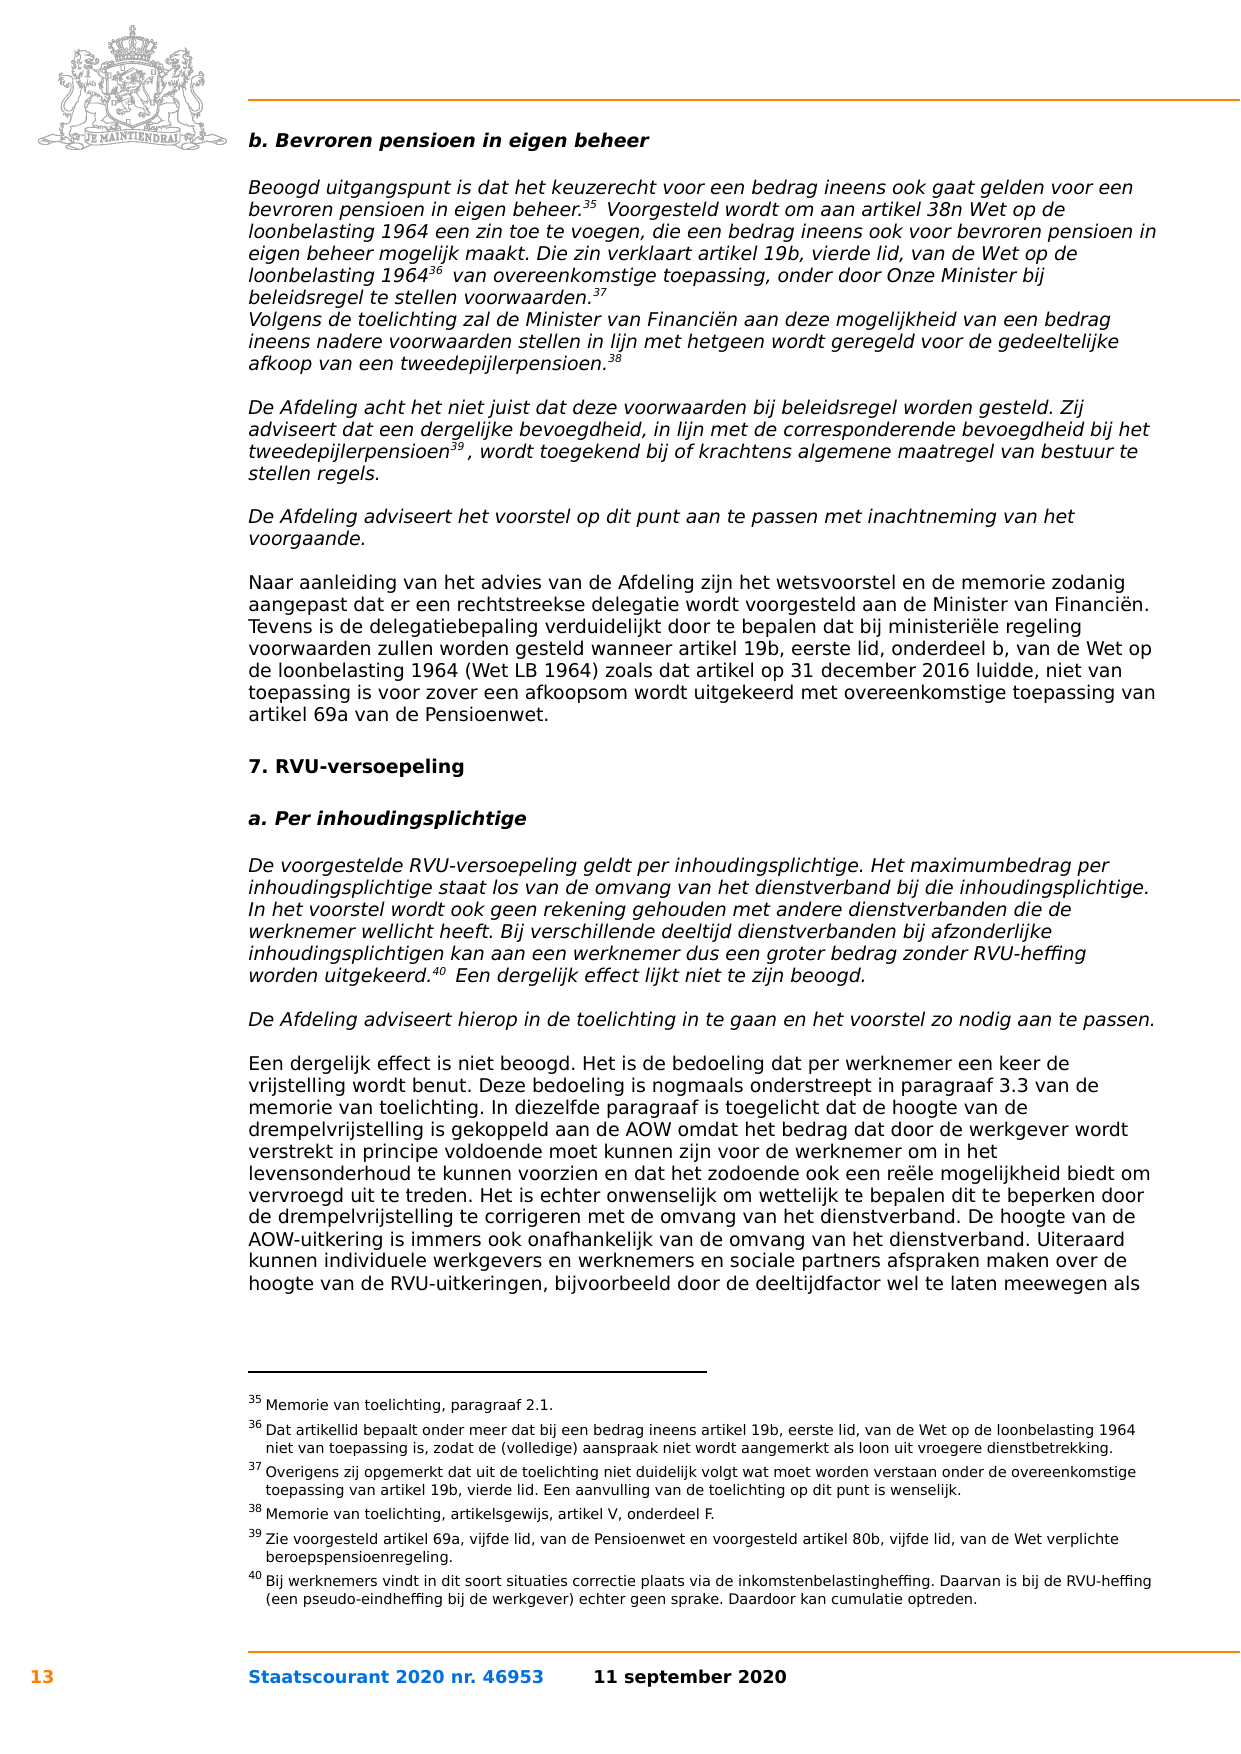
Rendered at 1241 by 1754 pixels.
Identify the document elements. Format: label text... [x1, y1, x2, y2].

text Zie voorgesteld artikel 69a, vijfde lid, van de Pensioenwet en voorgesteld artikel 80b, vijfde lid, van de Wet verplichte beroepspensioenregeling. [248, 1527, 1163, 1566]
text De Afdeling adviseert hierop in de toelichting in te gaan en het voorstel zo nodig aan te passen. [248, 1009, 1163, 1031]
text Memorie van toelichting, paragraaf 2.1. [248, 1393, 1163, 1415]
text Volgens de toelichting zal de Minister van Financiën aan deze mogelijkheid van een bedrag ineens nadere voorwaarden stellen in lijn met hetgeen wordt geregeld voor de gedeeltelijke afkoop van een tweedepijlerpensioen. [248, 309, 1163, 375]
subtitle 7. RVU-versoepeling [248, 756, 1163, 778]
subtitle a. Per inhoudingsplichtige [248, 808, 1163, 830]
text De Afdeling acht het niet juist dat deze voorwaarden bij beleidsregel worden gesteld. Zij adviseert dat een dergelijke bevoegdheid, in lijn met de corresponderende bevoegdheid bij het tweedepijlerpensioen, wordt toegekend bij of krachtens algemene maatregel van bestuur te stellen regels. [248, 397, 1163, 484]
text Een dergelijk effect is niet beoogd. Het is de bedoeling dat per werknemer een keer de vrijstelling wordt benut. Deze bedoeling is nogmaals onderstreept in paragraaf 3.3 van de memorie van toelichting. In diezelfde paragraaf is toegelicht dat de hoogte van de drempelvrijstelling is gekoppeld aan de AOW omdat het bedrag dat door de werkgever wordt verstrekt in principe voldoende moet kunnen zijn voor de werknemer om in het levensonderhoud te kunnen voorzien en dat het zodoende ook een reële mogelijkheid biedt om vervroegd uit te treden. Het is echter onwenselijk om wettelijk te bepalen dit te beperken door de drempelvrijstelling te corrigeren met de omvang van het dienstverband. De hoogte van de AOW-uitkering is immers ook onafhankelijk van de omvang van het dienstverband. Uiteraard kunnen individuele werkgevers en werknemers en sociale partners afspraken maken over de hoogte van de RVU-uitkeringen, bijvoorbeeld door de deeltijdfactor wel te laten meewegen als [248, 1053, 1163, 1294]
text Overigens zij opgemerkt dat uit de toelichting niet duidelijk volgt wat moet worden verstaan onder de overeenkomstige toepassing van artikel 19b, vierde lid. Een aanvulling van de toelichting op dit punt is wenselijk. [248, 1460, 1163, 1499]
text De voorgestelde RVU-versoepeling geldt per inhoudingsplichtige. Het maximumbedrag per inhoudingsplichtige staat los van de omvang van het dienstverband bij die inhoudingsplichtige. In het voorstel wordt ook geen rekening gehouden met andere dienstverbanden die de werknemer wellicht heeft. Bij verschillende deeltijd dienstverbanden bij afzonderlijke inhoudingsplichtigen kan aan een werknemer dus een groter bedrag zonder RVU-heffing worden uitgekeerd. Een dergelijk effect lijkt niet te zijn beoogd. [248, 855, 1163, 987]
text De Afdeling adviseert het voorstel op dit punt aan te passen met inachtneming van het voorgaande. [248, 506, 1163, 550]
text Naar aanleiding van het advies van de Afdeling zijn het wetsvoorstel en de memorie zodanig aangepast dat er een rechtstreekse delegatie wordt voorgesteld aan de Minister van Financiën. Tevens is de delegatiebepaling verduidelijkt door te bepalen dat bij ministeriële regeling voorwaarden zullen worden gesteld wanneer artikel 19b, eerste lid, onderdeel b, van de Wet op de loonbelasting 1964 (Wet LB 1964) zoals dat artikel op 31 december 2016 luidde, niet van toepassing is voor zover een afkoopsom wordt uitgekeerd met overeenkomstige toepassing van artikel 69a van de Pensioenwet. [248, 572, 1163, 726]
text Bij werknemers vindt in dit soort situaties correctie plaats via de inkomstenbelastingheffing. Daarvan is bij de RVU-heffing (een pseudo-eindheffing bij de werkgever) echter geen sprake. Daardoor kan cumulatie optreden. [248, 1569, 1163, 1608]
picture [38, 25, 227, 150]
text Beoogd uitgangspunt is dat het keuzerecht voor een bedrag ineens ook gaat gelden voor een bevroren pensioen in eigen beheer. Voorgesteld wordt om aan artikel 38n Wet op de loonbelasting 1964 een zin toe te voegen, die een bedrag ineens ook voor bevroren pensioen in eigen beheer mogelijk maakt. Die zin verklaart artikel 19b, vierde lid, van de Wet op de loonbelasting 1964 van overeenkomstige toepassing, onder door Onze Minister bij beleidsregel te stellen voorwaarden. [248, 177, 1163, 309]
subtitle b. Bevroren pensioen in eigen beheer [248, 130, 1163, 152]
text Memorie van toelichting, artikelsgewijs, artikel V, onderdeel F. [248, 1502, 1163, 1524]
text Dat artikellid bepaalt onder meer dat bij een bedrag ineens artikel 19b, eerste lid, van de Wet op de loonbelasting 1964 niet van toepassing is, zodat de (volledige) aanspraak niet wordt aangemerkt als loon uit vroegere dienstbetrekking. [248, 1418, 1163, 1457]
